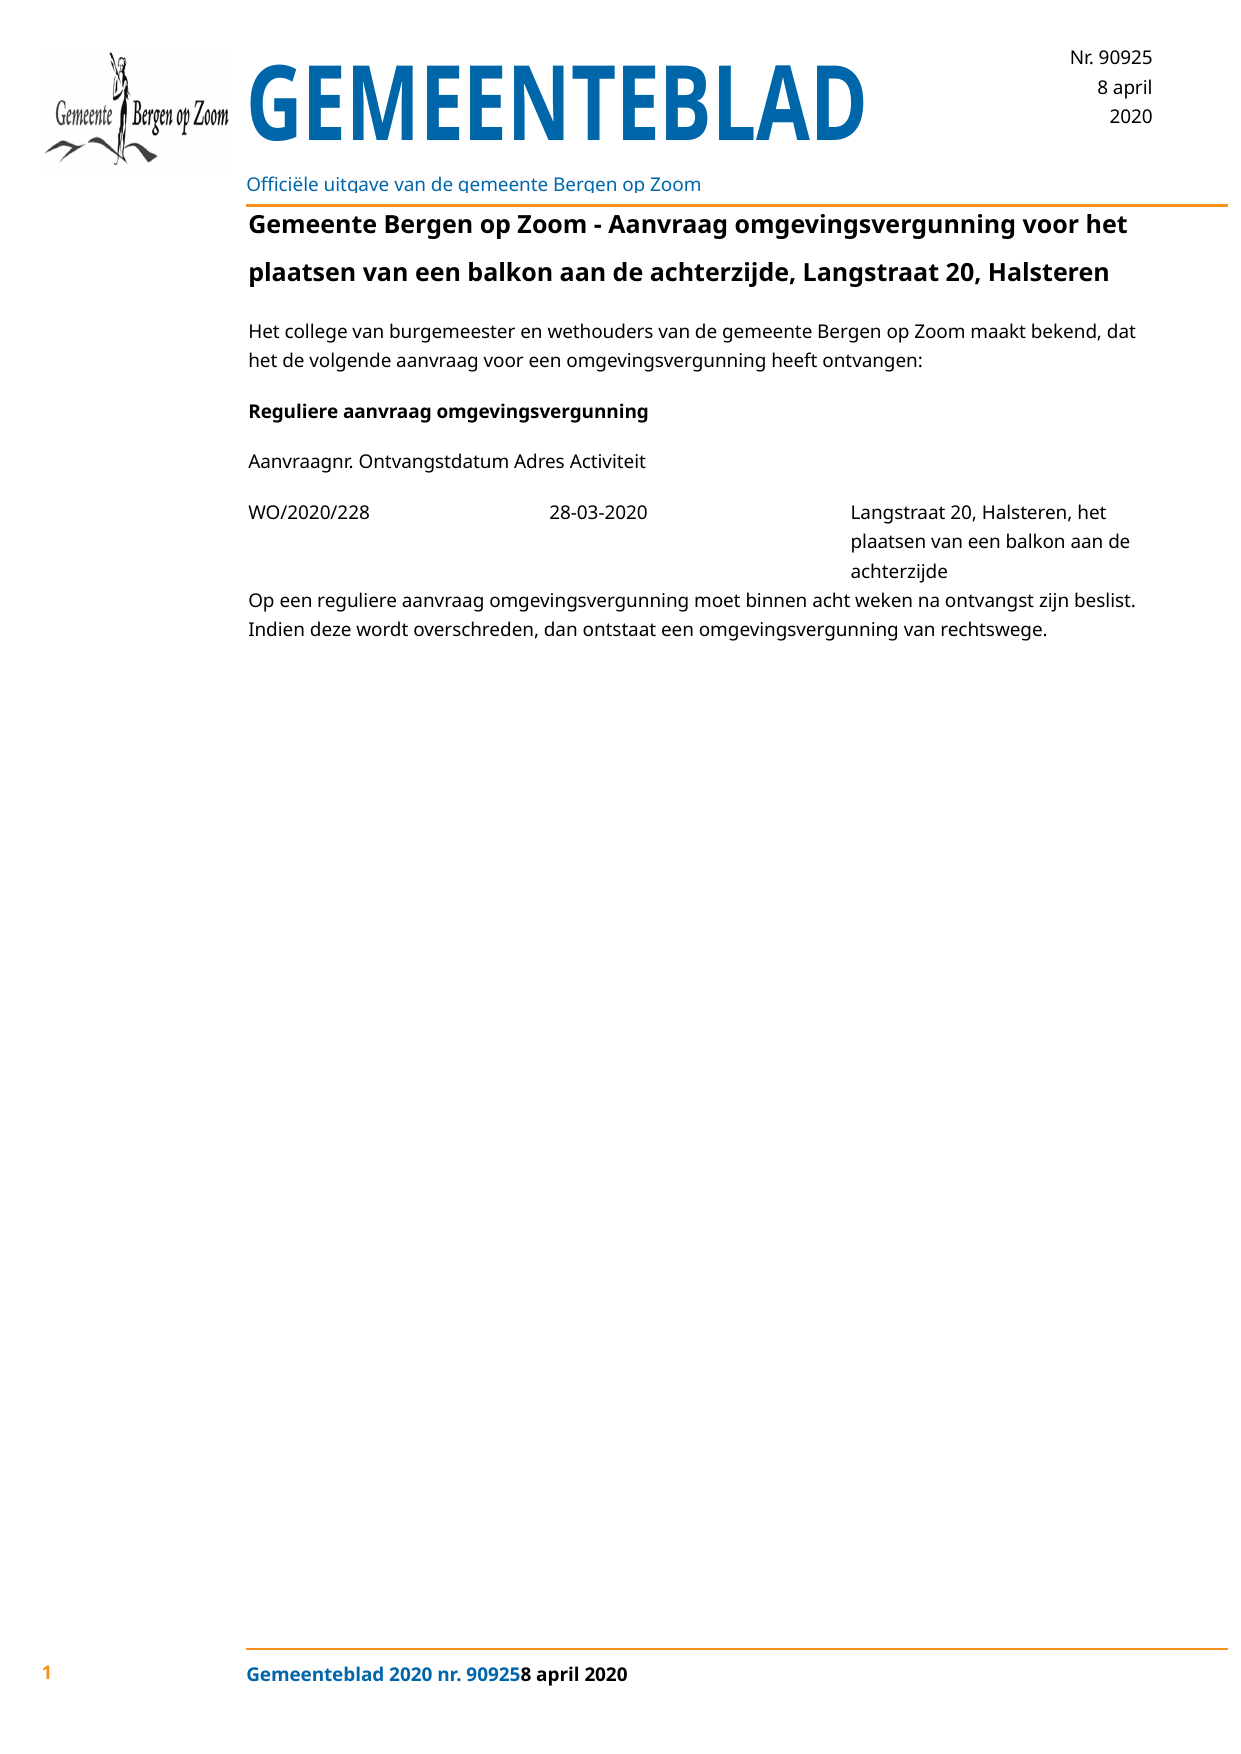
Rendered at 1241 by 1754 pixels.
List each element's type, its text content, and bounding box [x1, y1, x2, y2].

picture [41, 47, 231, 172]
table_header 28-03-2020 [549, 499, 850, 584]
table_header Langstraat 20, Halsteren, het plaatsen van een balkon aan de achterzijde [850, 499, 1152, 584]
text Het college van burgemeester en wethouders van de gemeente Bergen op Zoom maakt bekend, dat het de volgende aanvraag voor een omgevingsvergunning heeft ontvangen: [248, 318, 1152, 373]
text Op een reguliere aanvraag omgevingsvergunning moet binnen acht weken na ontvangst zijn beslist. Indien deze wordt overschreden, dan ontstaat een omgevingsvergunning van rechtswege. [248, 587, 1152, 642]
text Gemeente Bergen op Zoom - Aanvraag omgevingsvergunning voor het plaatsen van een balkon aan de achterzijde, Langstraat 20, Halsteren [248, 207, 1152, 288]
table_header WO/2020/228 [248, 499, 549, 584]
text Reguliere aanvraag omgevingsvergunning [248, 398, 1152, 424]
text Aanvraagnr. Ontvangstdatum Adres Activiteit [248, 448, 1152, 474]
